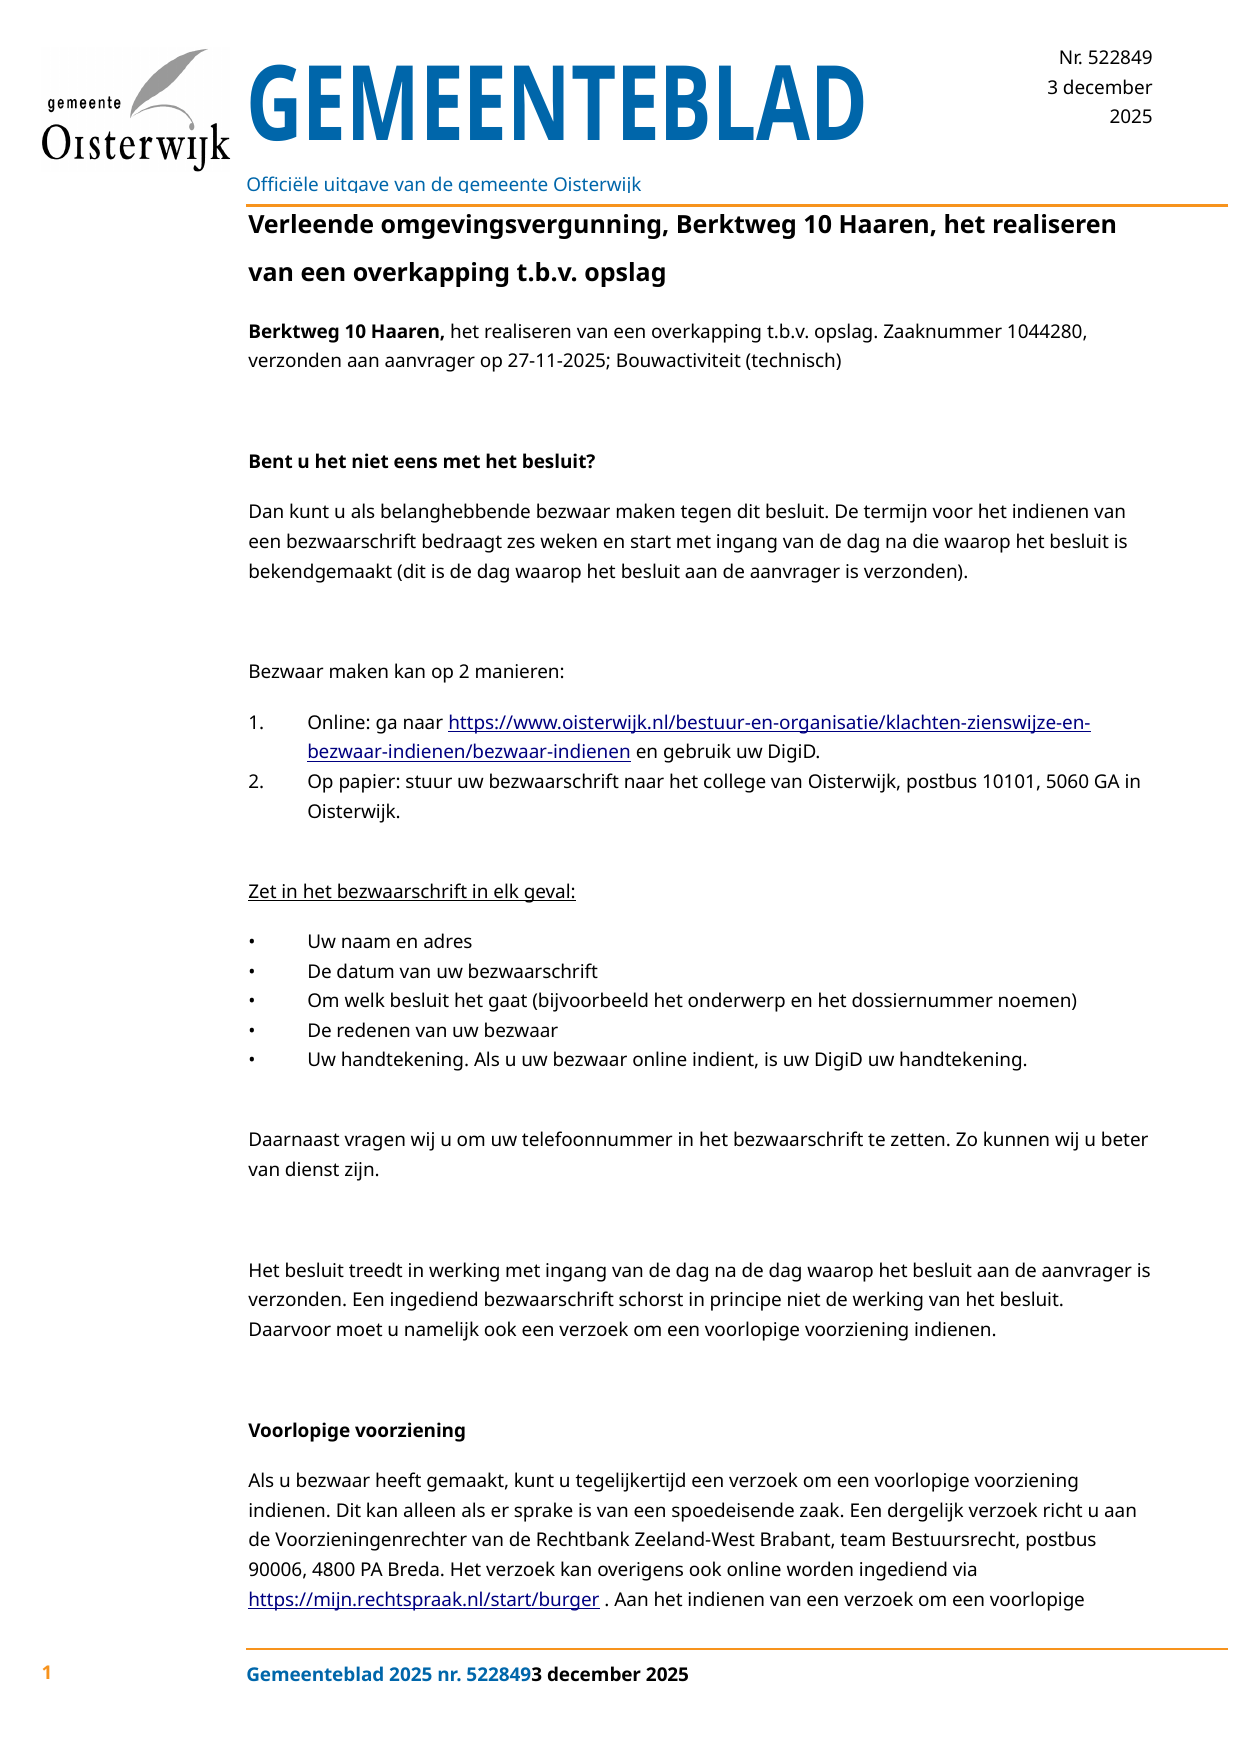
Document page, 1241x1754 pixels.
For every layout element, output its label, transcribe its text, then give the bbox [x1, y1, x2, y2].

list Uw naam en adres [248, 928, 1152, 954]
text Het besluit treedt in werking met ingang van de dag na de dag waarop het besluit aan de aanvrager is verzonden. Een ingediend bezwaarschrift schorst in principe niet de werking van het besluit. Daarvoor moet u namelijk ook een verzoek om een voorlopige voorziening indienen. [248, 1257, 1152, 1342]
text Dan kunt u als belanghebbende bezwaar maken tegen dit besluit. De termijn voor het indienen van een bezwaarschrift bedraagt zes weken en start met ingang van de dag na die waarop het besluit is bekendgemaakt (dit is de dag waarop het besluit aan de aanvrager is verzonden). [248, 499, 1152, 584]
list De datum van uw bezwaarschrift [248, 958, 1152, 984]
text Berktweg 10 Haaren, het realiseren van een overkapping t.b.v. opslag. Zaaknummer 1044280, verzonden aan aanvrager op 27-11-2025; Bouwactiviteit (technisch) [248, 318, 1152, 373]
text Bent u het niet eens met het besluit? [248, 448, 1152, 474]
picture [41, 47, 231, 172]
text Voorlopige voorziening [248, 1417, 1152, 1443]
list Uw handtekening. Als u uw bezwaar online indient, is uw DigiD uw handtekening. [248, 1047, 1152, 1072]
text Als u bezwaar heeft gemaakt, kunt u tegelijkertijd een verzoek om een voorlopige voorziening indienen. Dit kan alleen als er sprake is van een spoedeisende zaak. Een dergelijk verzoek richt u aan de Voorzieningenrechter van de Rechtbank Zeeland-West Brabant, team Bestuursrecht, postbus 90006, 4800 PA Breda. Het verzoek kan overigens ook online worden ingediend via https://mijn.rechtspraak.nl/start/burger . Aan het indienen van een verzoek om een voorlopige [248, 1467, 1152, 1612]
text Daarnaast vragen wij u om uw telefoonnummer in het bezwaarschrift te zetten. Zo kunnen wij u beter van dienst zijn. [248, 1127, 1152, 1182]
text Bezwaar maken kan op 2 manieren: [248, 659, 1152, 684]
text Zet in het bezwaarschrift in elk geval: [248, 878, 1152, 904]
list Op papier: stuur uw bezwaarschrift naar het college van Oisterwijk, postbus 10101, 5060 GA in Oisterwijk. [248, 768, 1152, 824]
list Om welk besluit het gaat (bijvoorbeeld het onderwerp en het dossiernummer noemen) [248, 987, 1152, 1013]
list De redenen van uw bezwaar [248, 1017, 1152, 1043]
list Online: ga naar https://www.oisterwijk.nl/bestuur-en-organisatie/klachten-zienswijze-en-bezwaar-indienen/bezwaar-indienen en gebruik uw DigiD. [248, 709, 1152, 764]
text Verleende omgevingsvergunning, Berktweg 10 Haaren, het realiseren van een overkapping t.b.v. opslag [248, 207, 1152, 288]
